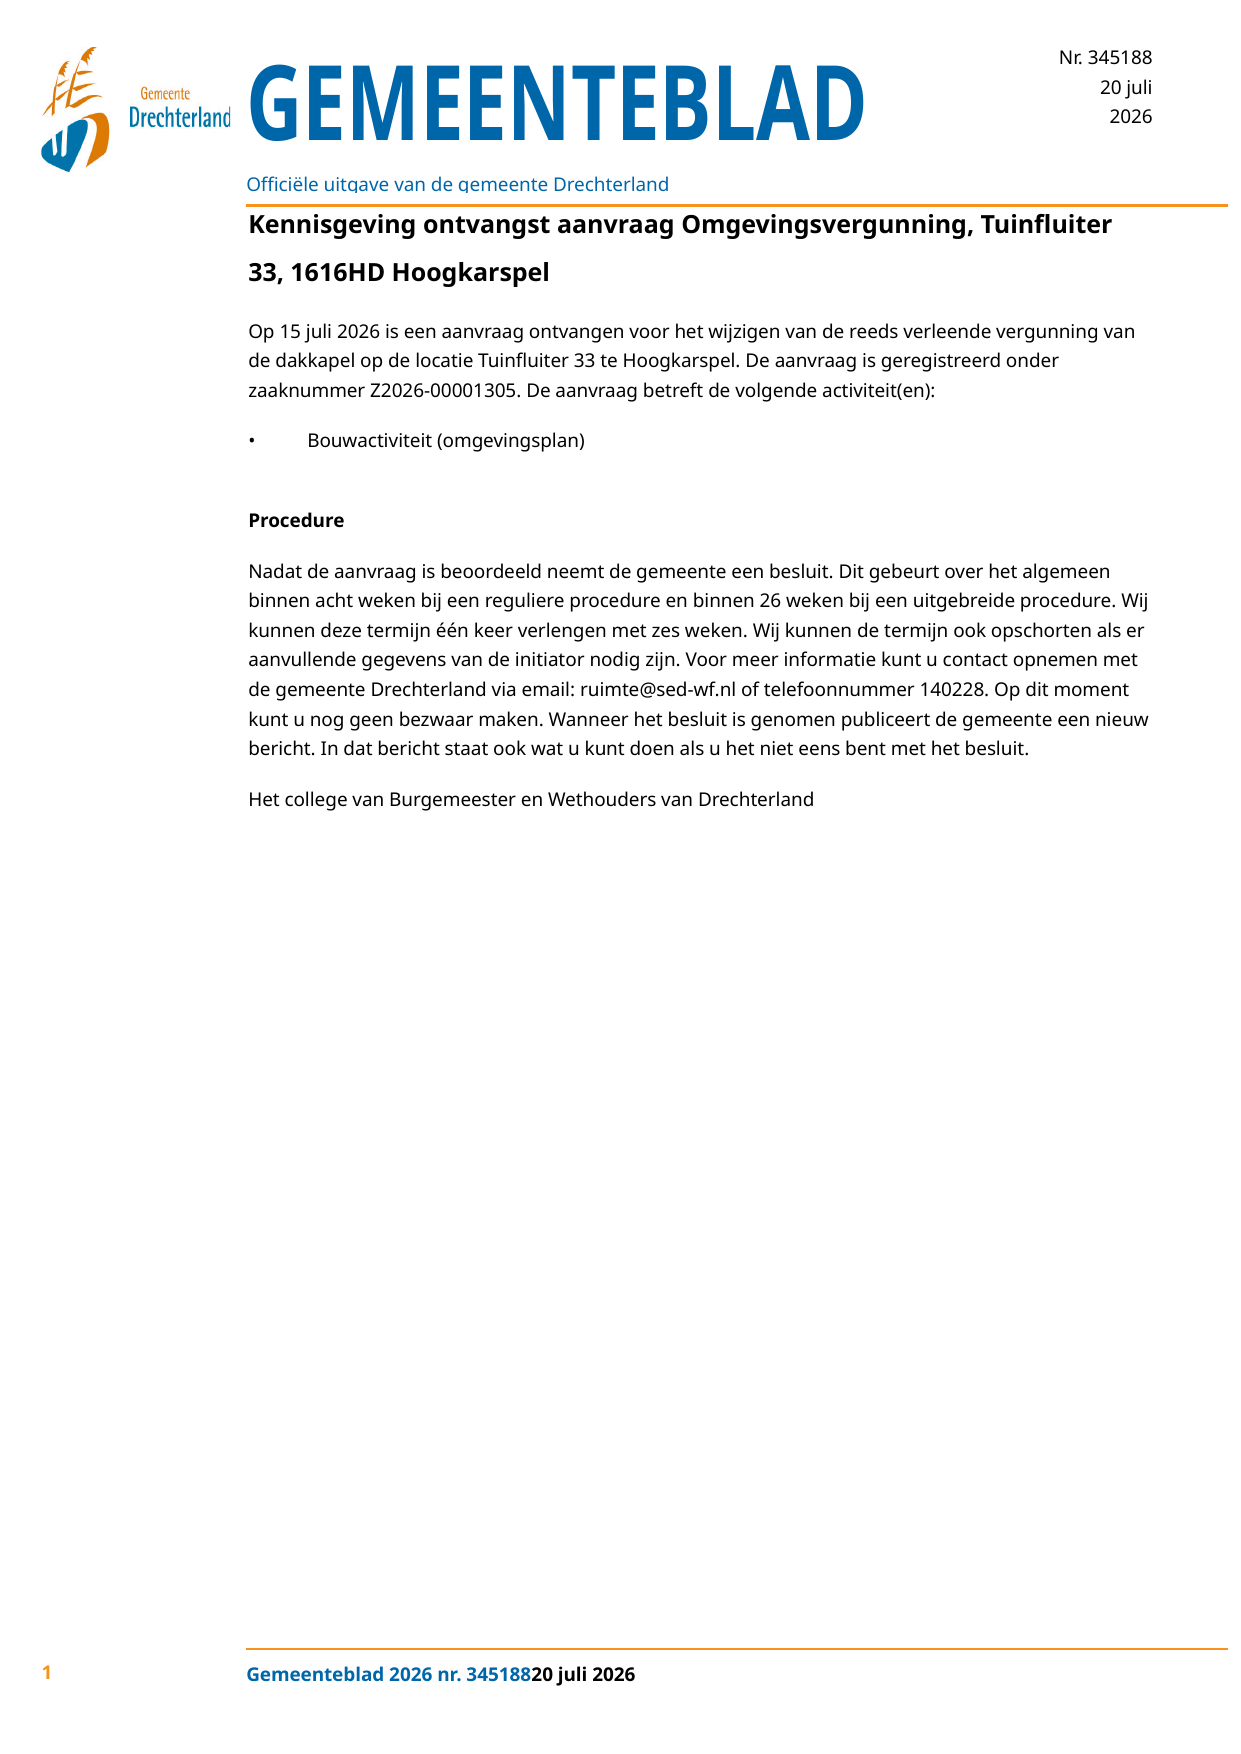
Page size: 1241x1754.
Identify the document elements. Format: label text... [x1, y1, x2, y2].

text Kennisgeving ontvangst aanvraag Omgevingsvergunning, Tuinfluiter 33, 1616HD Hoogkarspel [248, 207, 1152, 288]
picture [226, 115, 231, 124]
list Bouwactiviteit (omgevingsplan) [248, 427, 1152, 453]
text Nadat de aanvraag is beoordeeld neemt de gemeente een besluit. Dit gebeurt over het algemeen binnen acht weken bij een reguliere procedure en binnen 26 weken bij een uitgebreide procedure. Wij kunnen deze termijn één keer verlengen met zes weken. Wij kunnen de termijn ook opschorten als er aanvullende gegevens van de initiator nodig zijn. Voor meer informatie kunt u contact opnemen met de gemeente Drechterland via email: ruimte@sed-wf.nl of telefoonnummer 140228. Op dit moment kunt u nog geen bezwaar maken. Wanneer het besluit is genomen publiceert de gemeente een nieuw bericht. In dat bericht staat ook wat u kunt doen als u het niet eens bent met het besluit. [248, 558, 1152, 761]
picture [41, 47, 231, 172]
text Het college van Burgemeester en Wethouders van Drechterland [248, 786, 1152, 812]
text Op 15 juli 2026 is een aanvraag ontvangen voor het wijzigen van de reeds verleende vergunning van de dakkapel op de locatie Tuinfluiter 33 te Hoogkarspel. De aanvraag is geregistreerd onder zaaknummer Z2026-00001305. De aanvraag betreft de volgende activiteit(en): [248, 318, 1152, 403]
picture [41, 158, 64, 172]
text Procedure [248, 507, 1152, 533]
